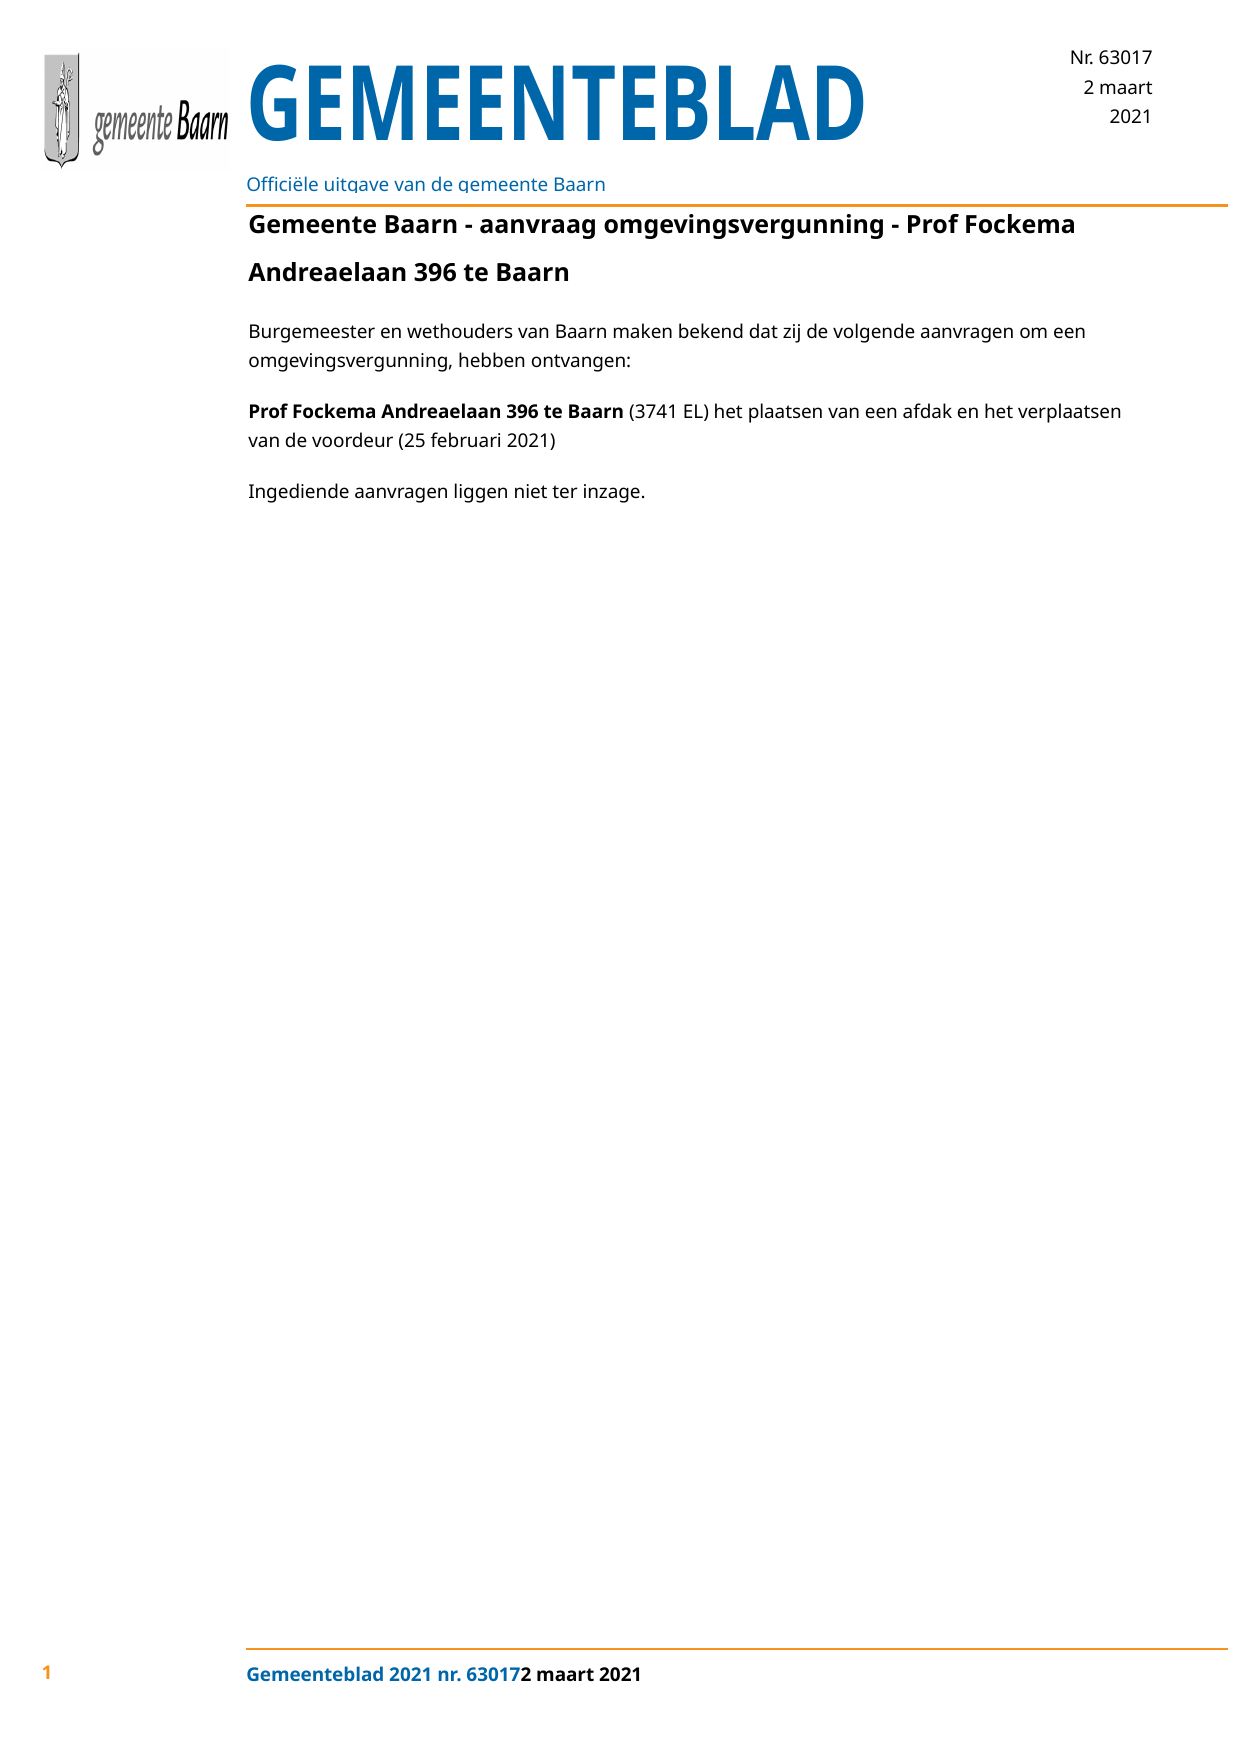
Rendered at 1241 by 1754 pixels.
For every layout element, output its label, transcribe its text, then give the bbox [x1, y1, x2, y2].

text Gemeente Baarn - aanvraag omgevingsvergunning - Prof Fockema Andreaelaan 396 te Baarn [248, 207, 1152, 288]
picture [41, 47, 231, 172]
text Ingediende aanvragen liggen niet ter inzage. [248, 478, 1152, 504]
text Prof Fockema Andreaelaan 396 te Baarn (3741 EL) het plaatsen van een afdak en het verplaatsen van de voordeur (25 februari 2021) [248, 398, 1152, 453]
text Burgemeester en wethouders van Baarn maken bekend dat zij de volgende aanvragen om een omgevingsvergunning, hebben ontvangen: [248, 318, 1152, 373]
